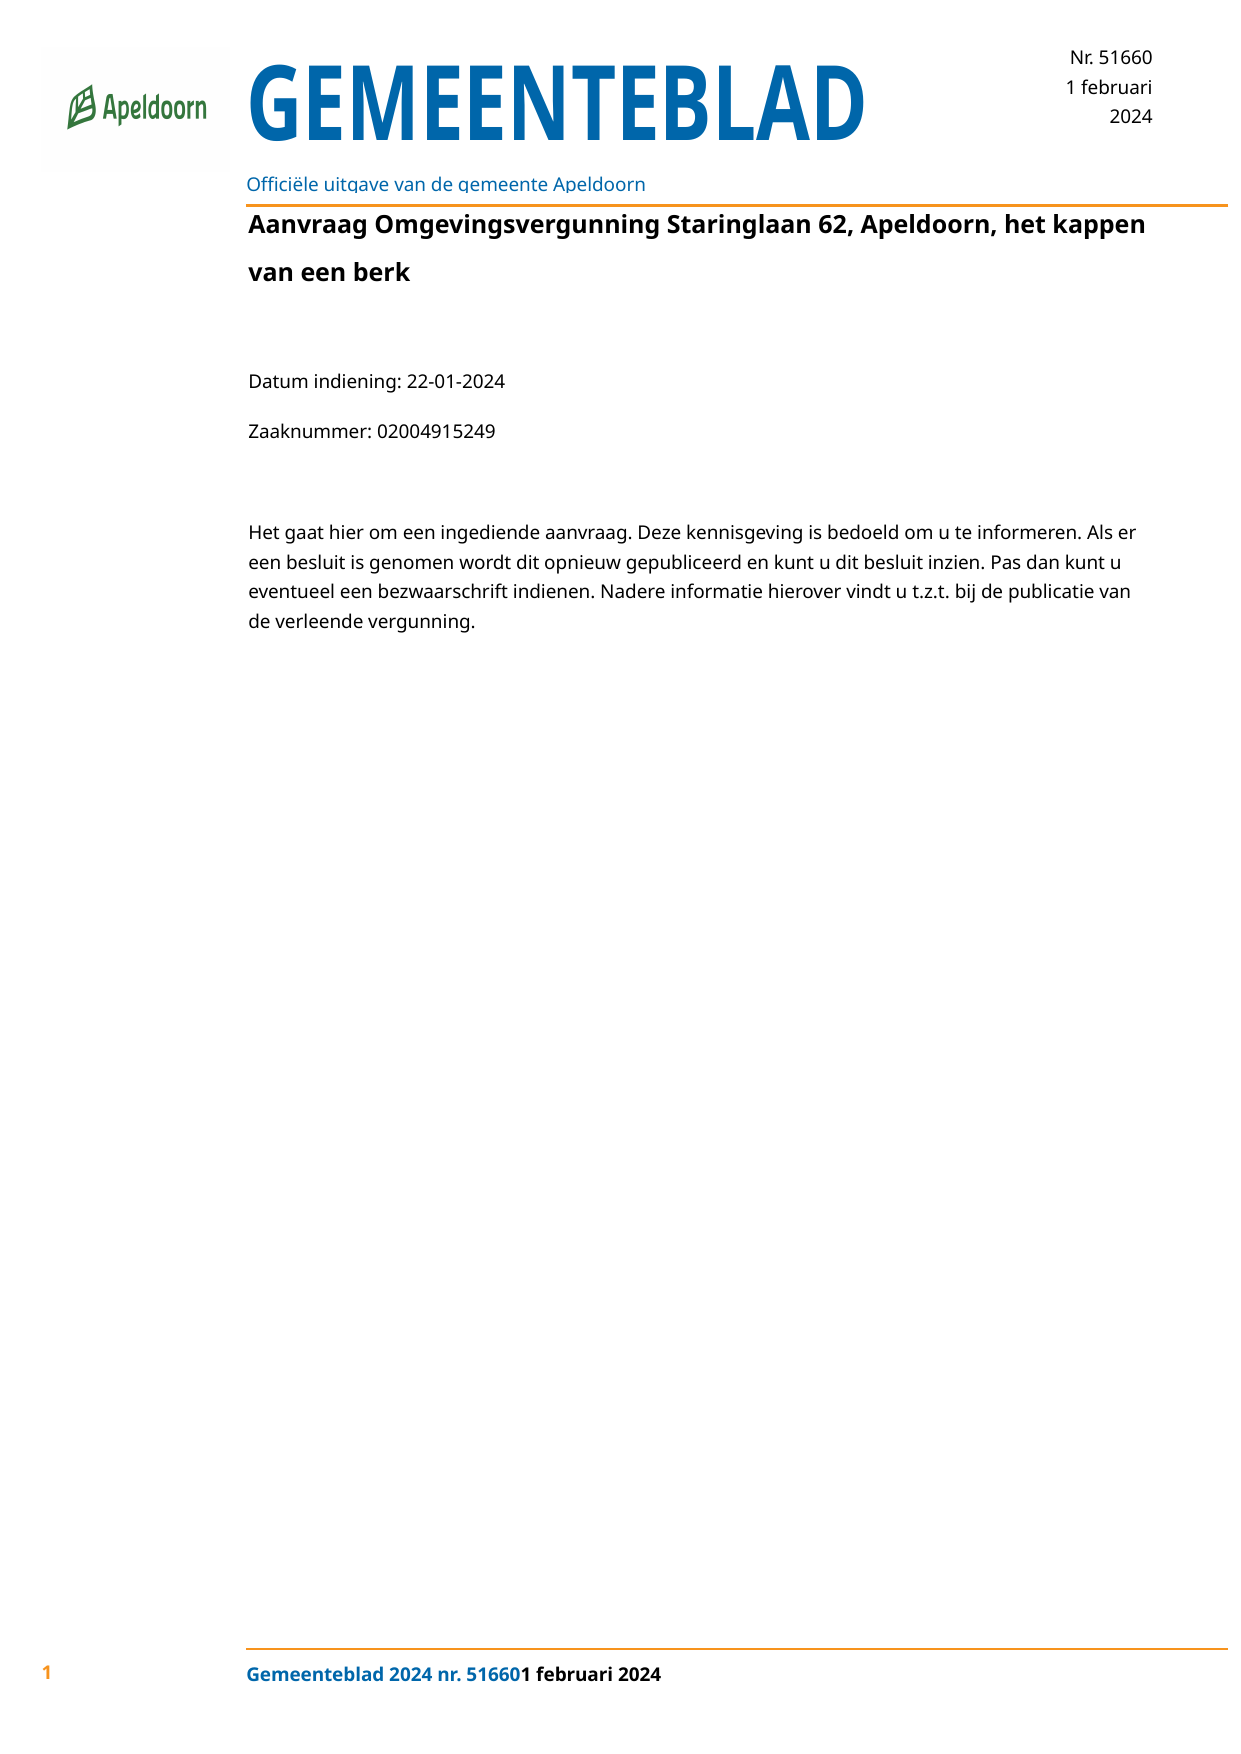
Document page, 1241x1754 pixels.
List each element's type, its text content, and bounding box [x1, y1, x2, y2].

text Datum indiening: 22-01-2024 [248, 368, 1152, 394]
text Aanvraag Omgevingsvergunning Staringlaan 62, Apeldoorn, het kappen van een berk [248, 207, 1152, 288]
picture [41, 47, 231, 172]
text Het gaat hier om een ingediende aanvraag. Deze kennisgeving is bedoeld om u te informeren. Als er een besluit is genomen wordt dit opnieuw gepubliceerd en kunt u dit besluit inzien. Pas dan kunt u eventueel een bezwaarschrift indienen. Nadere informatie hierover vindt u t.z.t. bij de publicatie van de verleende vergunning. [248, 519, 1152, 634]
text Zaaknummer: 02004915249 [248, 419, 1152, 444]
